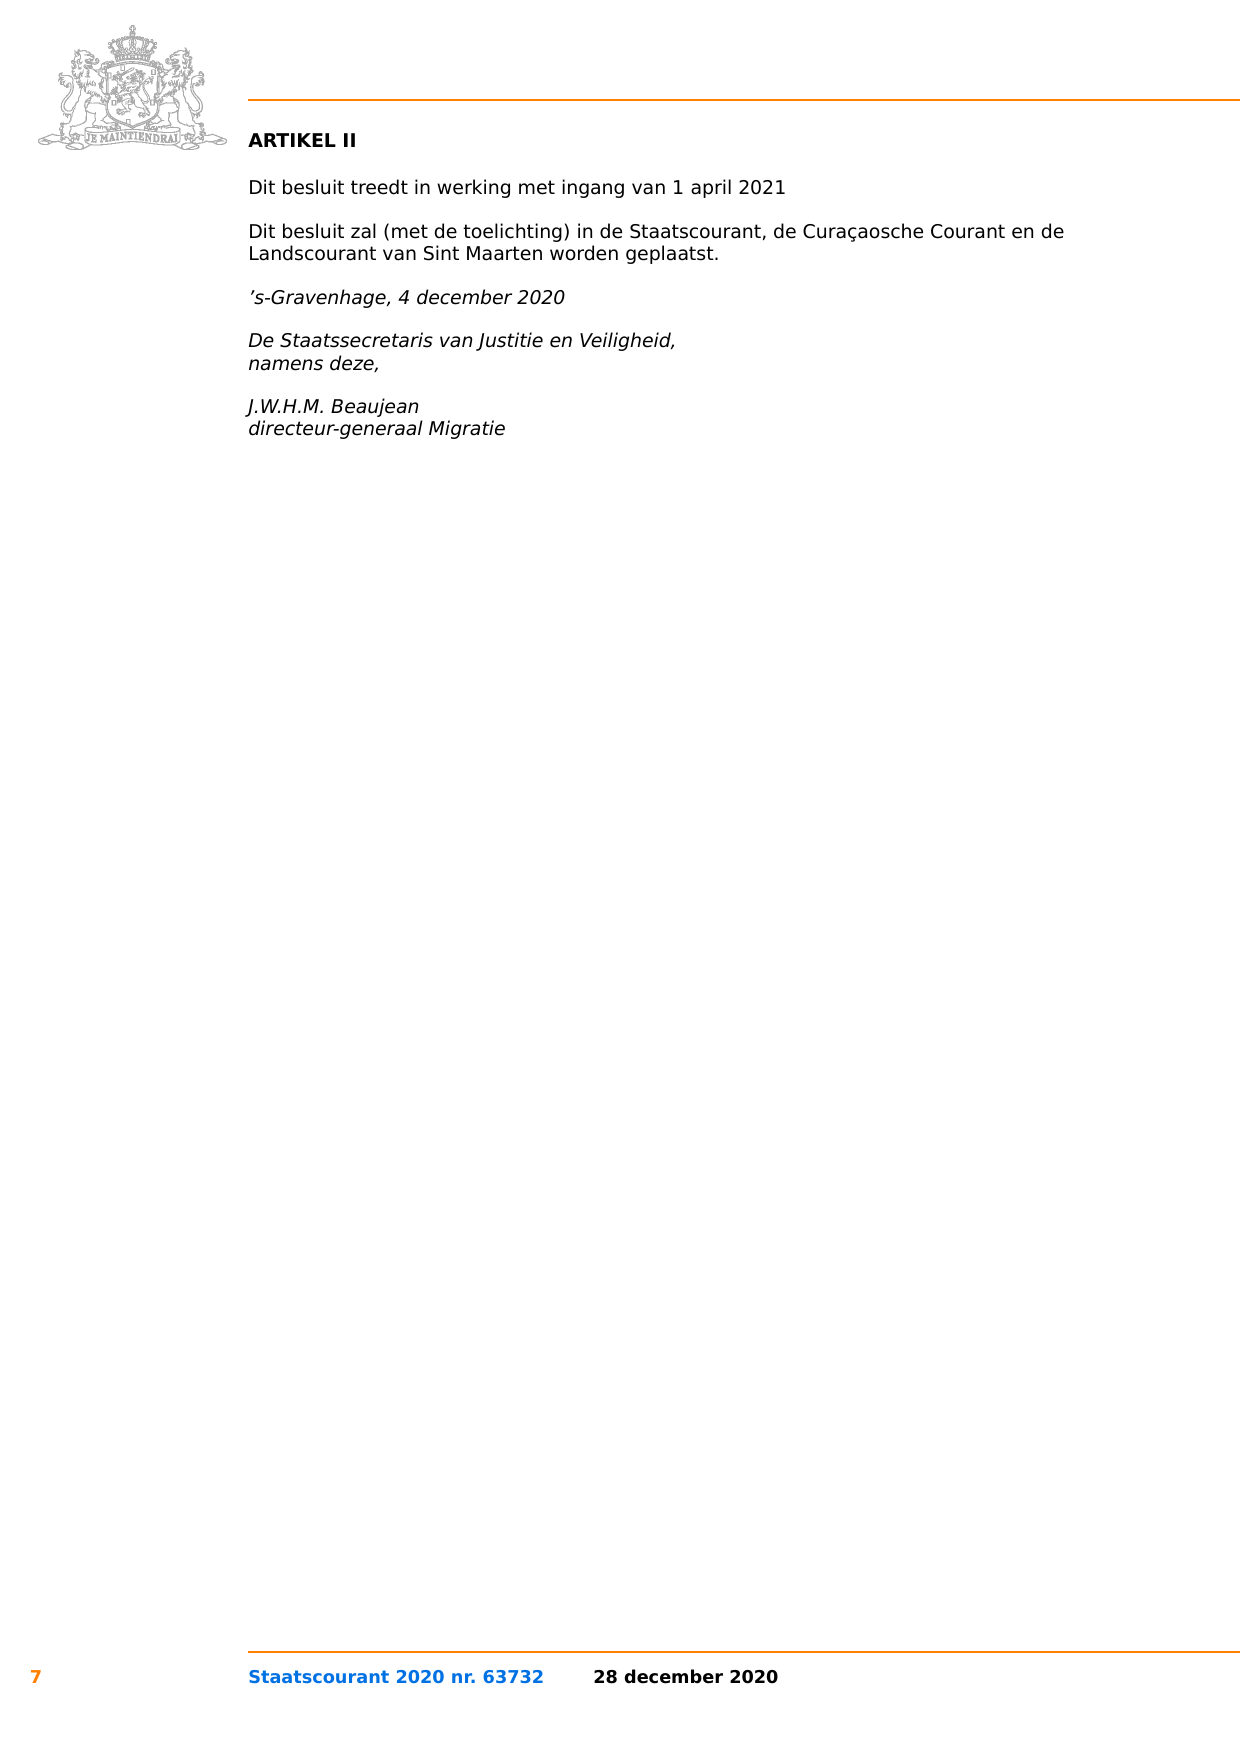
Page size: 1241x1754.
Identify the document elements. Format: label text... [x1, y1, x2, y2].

subtitle ARTIKEL II [248, 130, 1163, 152]
picture [38, 25, 227, 150]
text De Staatssecretaris van Justitie en Veiligheid, namens deze, J.W.H.M. Beaujean directeur-generaal Migratie [248, 330, 1163, 440]
text Dit besluit zal (met de toelichting) in de Staatscourant, de Curaçaosche Courant en de Landscourant van Sint Maarten worden geplaatst. [248, 221, 1163, 265]
text Dit besluit treedt in werking met ingang van 1 april 2021 [248, 177, 1163, 199]
text ’s-Gravenhage, 4 december 2020 [248, 287, 1163, 308]
